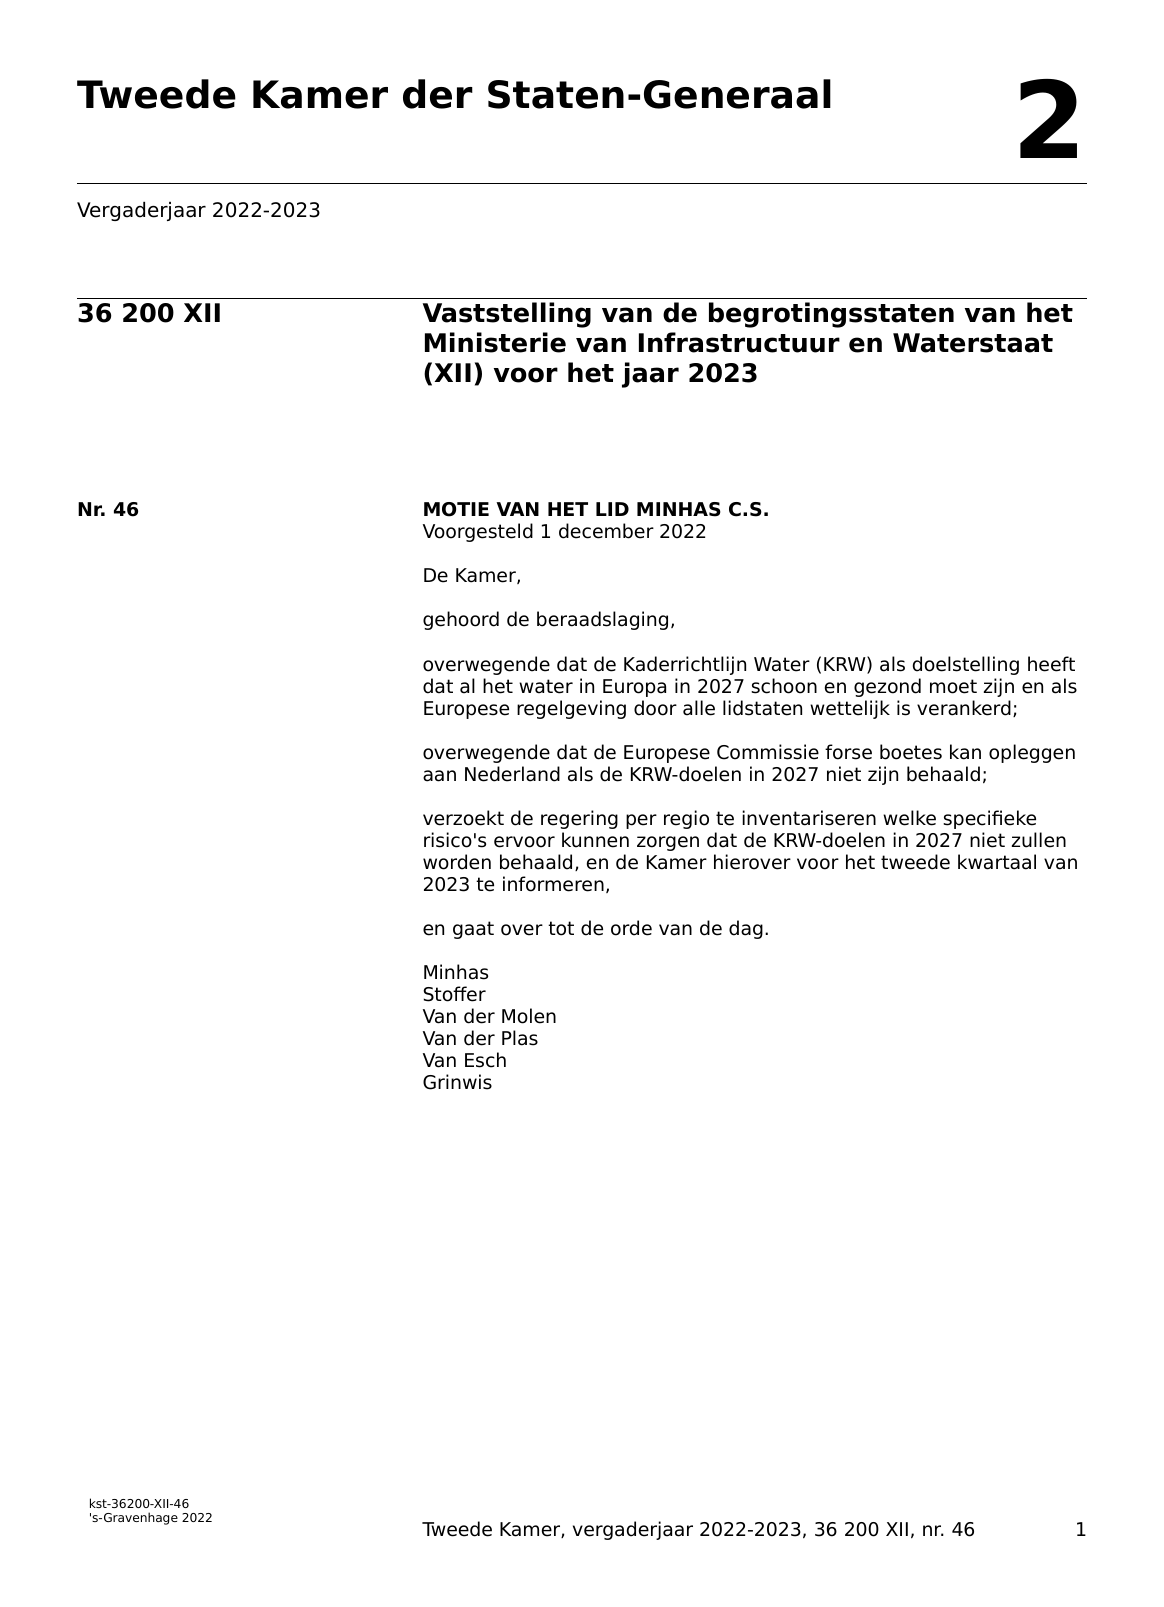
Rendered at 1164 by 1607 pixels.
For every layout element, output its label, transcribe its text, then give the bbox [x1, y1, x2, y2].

table_header Tweede Kamer der Staten-Generaal [77, 59, 886, 183]
text 's-Gravenhage 2022 [88, 1511, 323, 1525]
text Grinwis [422, 1072, 1087, 1094]
text De Kamer, [422, 565, 1087, 587]
text verzoekt de regering per regio te inventariseren welke specifieke risico's ervoor kunnen zorgen dat de KRW-doelen in 2027 niet zullen worden behaald, en de Kamer hierover voor het tweede kwartaal van 2023 te informeren, [422, 808, 1087, 896]
text Van der Molen [422, 1006, 1087, 1028]
text Voorgesteld 1 december 2022 [422, 521, 1087, 543]
text kst-36200-XII-46 [88, 1497, 323, 1511]
table_cell Vergaderjaar 2022-2023 [77, 184, 1087, 298]
text gehoord de beraadslaging, [422, 609, 1087, 631]
subtitle Nr. 46 MOTIE VAN HET LID MINHAS C.S. [77, 499, 1087, 521]
text Minhas [422, 962, 1087, 984]
text Van der Plas [422, 1028, 1087, 1050]
subtitle 36 200 XII Vaststelling van de begrotingsstaten van het Ministerie van Infrastructuur en Waterstaat (XII) voor het jaar 2023 [77, 299, 1087, 388]
text overwegende dat de Kaderrichtlijn Water (KRW) als doelstelling heeft dat al het water in Europa in 2027 schoon en gezond moet zijn en als Europese regelgeving door alle lidstaten wettelijk is verankerd; [422, 653, 1087, 719]
text Van Esch [422, 1050, 1087, 1072]
text Stoffer [422, 984, 1087, 1006]
table_header 2 [886, 59, 1087, 183]
text overwegende dat de Europese Commissie forse boetes kan opleggen aan Nederland als de KRW-doelen in 2027 niet zijn behaald; [422, 742, 1087, 786]
text en gaat over tot de orde van de dag. [422, 918, 1087, 940]
